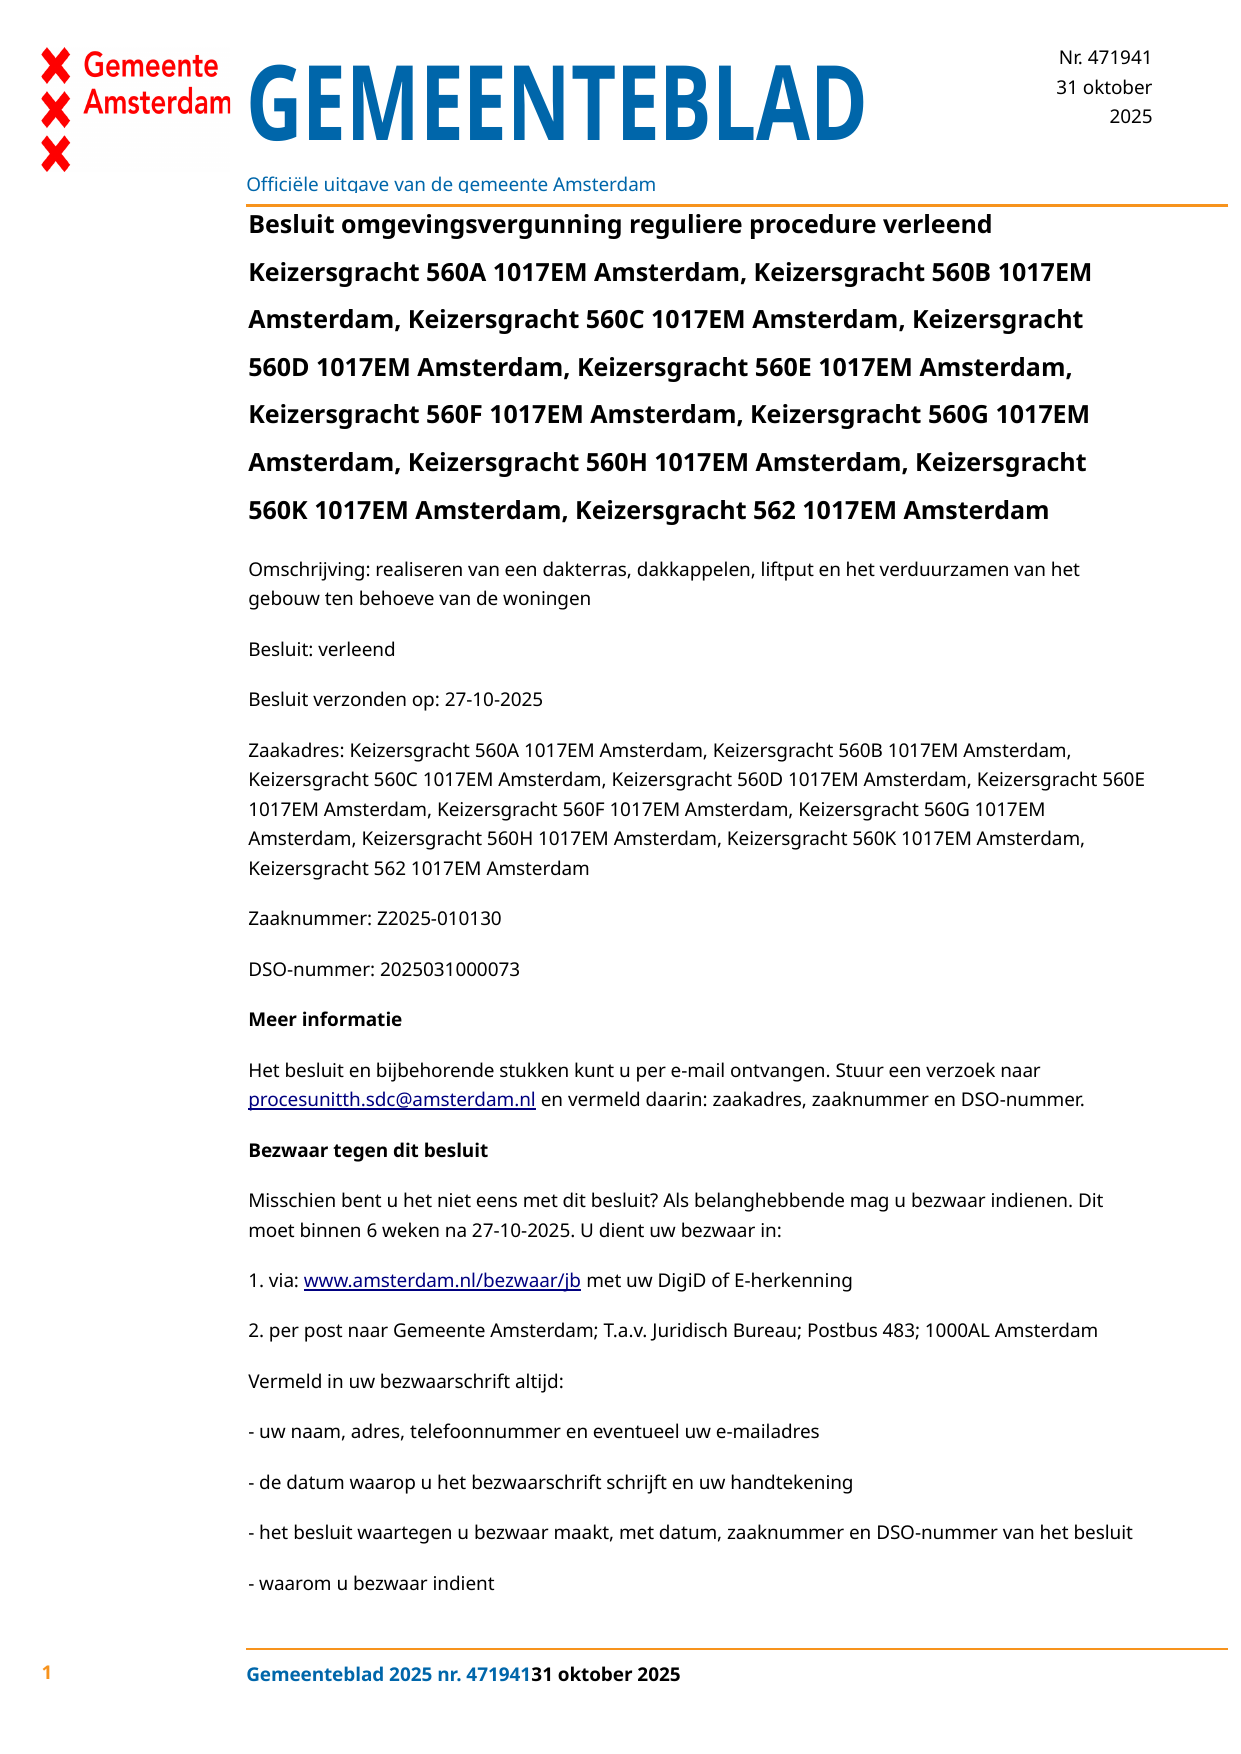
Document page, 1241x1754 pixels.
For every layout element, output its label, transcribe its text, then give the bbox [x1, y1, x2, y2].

picture [41, 47, 231, 172]
text Vermeld in uw bezwaarschrift altijd: [248, 1368, 1152, 1394]
text Misschien bent u het niet eens met dit besluit? Als belanghebbende mag u bezwaar indienen. Dit moet binnen 6 weken na 27-10-2025. U dient uw bezwaar in: [248, 1187, 1152, 1242]
text Besluit verzonden op: 27-10-2025 [248, 686, 1152, 712]
text - het besluit waartegen u bezwaar maakt, met datum, zaaknummer en DSO-nummer van het besluit [248, 1519, 1152, 1545]
text Besluit: verleend [248, 636, 1152, 662]
text Omschrijving: realiseren van een dakterras, dakkappelen, liftput en het verduurzamen van het gebouw ten behoeve van de woningen [248, 556, 1152, 611]
text 2. per post naar Gemeente Amsterdam; T.a.v. Juridisch Bureau; Postbus 483; 1000AL Amsterdam [248, 1318, 1152, 1343]
text - uw naam, adres, telefoonnummer en eventueel uw e-mailadres [248, 1418, 1152, 1444]
text - waarom u bezwaar indient [248, 1570, 1152, 1595]
text 1. via: www.amsterdam.nl/bezwaar/jb met uw DigiD of E-herkenning [248, 1267, 1152, 1293]
text Het besluit en bijbehorende stukken kunt u per e-mail ontvangen. Stuur een verzoek naar procesunitth.sdc@amsterdam.nl en vermeld daarin: zaakadres, zaaknummer en DSO-nummer. [248, 1057, 1152, 1112]
text DSO-nummer: 2025031000073 [248, 956, 1152, 982]
text Zaakadres: Keizersgracht 560A 1017EM Amsterdam, Keizersgracht 560B 1017EM Amsterdam, Keizersgracht 560C 1017EM Amsterdam, Keizersgracht 560D 1017EM Amsterdam, Keizersgracht 560E 1017EM Amsterdam, Keizersgracht 560F 1017EM Amsterdam, Keizersgracht 560G 1017EM Amsterdam, Keizersgracht 560H 1017EM Amsterdam, Keizersgracht 560K 1017EM Amsterdam, Keizersgracht 562 1017EM Amsterdam [248, 737, 1152, 881]
text Zaaknummer: Z2025-010130 [248, 906, 1152, 931]
text Besluit omgevingsvergunning reguliere procedure verleend Keizersgracht 560A 1017EM Amsterdam, Keizersgracht 560B 1017EM Amsterdam, Keizersgracht 560C 1017EM Amsterdam, Keizersgracht 560D 1017EM Amsterdam, Keizersgracht 560E 1017EM Amsterdam, Keizersgracht 560F 1017EM Amsterdam, Keizersgracht 560G 1017EM Amsterdam, Keizersgracht 560H 1017EM Amsterdam, Keizersgracht 560K 1017EM Amsterdam, Keizersgracht 562 1017EM Amsterdam [248, 207, 1152, 526]
text Bezwaar tegen dit besluit [248, 1137, 1152, 1162]
text - de datum waarop u het bezwaarschrift schrijft en uw handtekening [248, 1469, 1152, 1494]
text Meer informatie [248, 1006, 1152, 1032]
